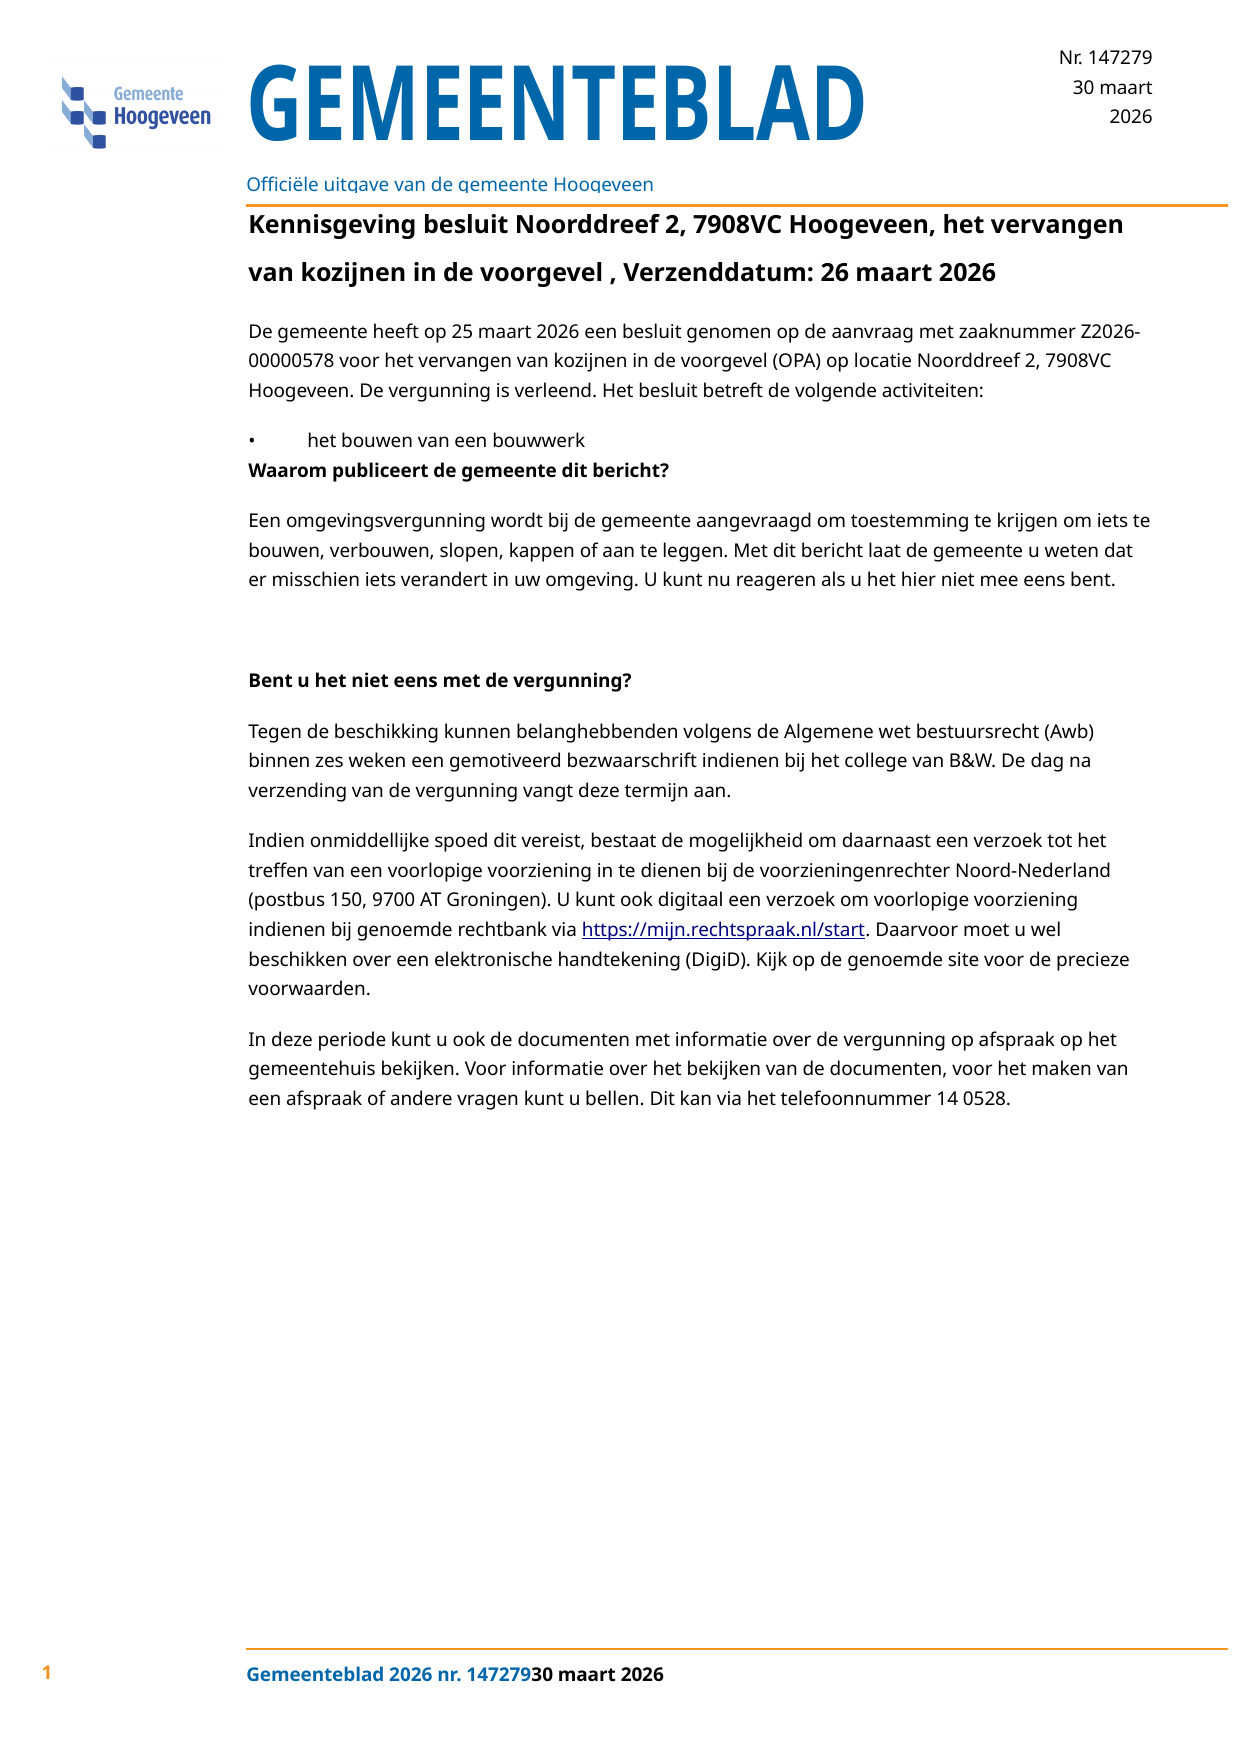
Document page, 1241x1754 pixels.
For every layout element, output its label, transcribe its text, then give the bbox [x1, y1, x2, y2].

list het bouwen van een bouwwerk [248, 427, 1152, 453]
picture [41, 47, 231, 172]
text Tegen de beschikking kunnen belanghebbenden volgens de Algemene wet bestuursrecht (Awb) binnen zes weken een gemotiveerd bezwaarschrift indienen bij het college van B&W. De dag na verzending van de vergunning vangt deze termijn aan. [248, 718, 1152, 803]
text In deze periode kunt u ook de documenten met informatie over de vergunning op afspraak op het gemeentehuis bekijken. Voor informatie over het bekijken van de documenten, voor het maken van een afspraak of andere vragen kunt u bellen. Dit kan via het telefoonnummer 14 0528. [248, 1026, 1152, 1111]
text Kennisgeving besluit Noorddreef 2, 7908VC Hoogeveen, het vervangen van kozijnen in de voorgevel , Verzenddatum: 26 maart 2026 [248, 207, 1152, 288]
text Bent u het niet eens met de vergunning? [248, 667, 1152, 693]
text De gemeente heeft op 25 maart 2026 een besluit genomen op de aanvraag met zaaknummer Z2026-00000578 voor het vervangen van kozijnen in de voorgevel (OPA) op locatie Noorddreef 2, 7908VC Hoogeveen. De vergunning is verleend. Het besluit betreft de volgende activiteiten: [248, 318, 1152, 403]
text Waarom publiceert de gemeente dit bericht? [248, 457, 1152, 483]
text Indien onmiddellijke spoed dit vereist, bestaat de mogelijkheid om daarnaast een verzoek tot het treffen van een voorlopige voorziening in te dienen bij de voorzieningenrechter Noord-Nederland (postbus 150, 9700 AT Groningen). U kunt ook digitaal een verzoek om voorlopige voorziening indienen bij genoemde rechtbank via https://mijn.rechtspraak.nl/start. Daarvoor moet u wel beschikken over een elektronische handtekening (DigiD). Kijk op de genoemde site voor de precieze voorwaarden. [248, 827, 1152, 1001]
text Een omgevingsvergunning wordt bij de gemeente aangevraagd om toestemming te krijgen om iets te bouwen, verbouwen, slopen, kappen of aan te leggen. Met dit bericht laat de gemeente u weten dat er misschien iets verandert in uw omgeving. U kunt nu reageren als u het hier niet mee eens bent. [248, 507, 1152, 592]
